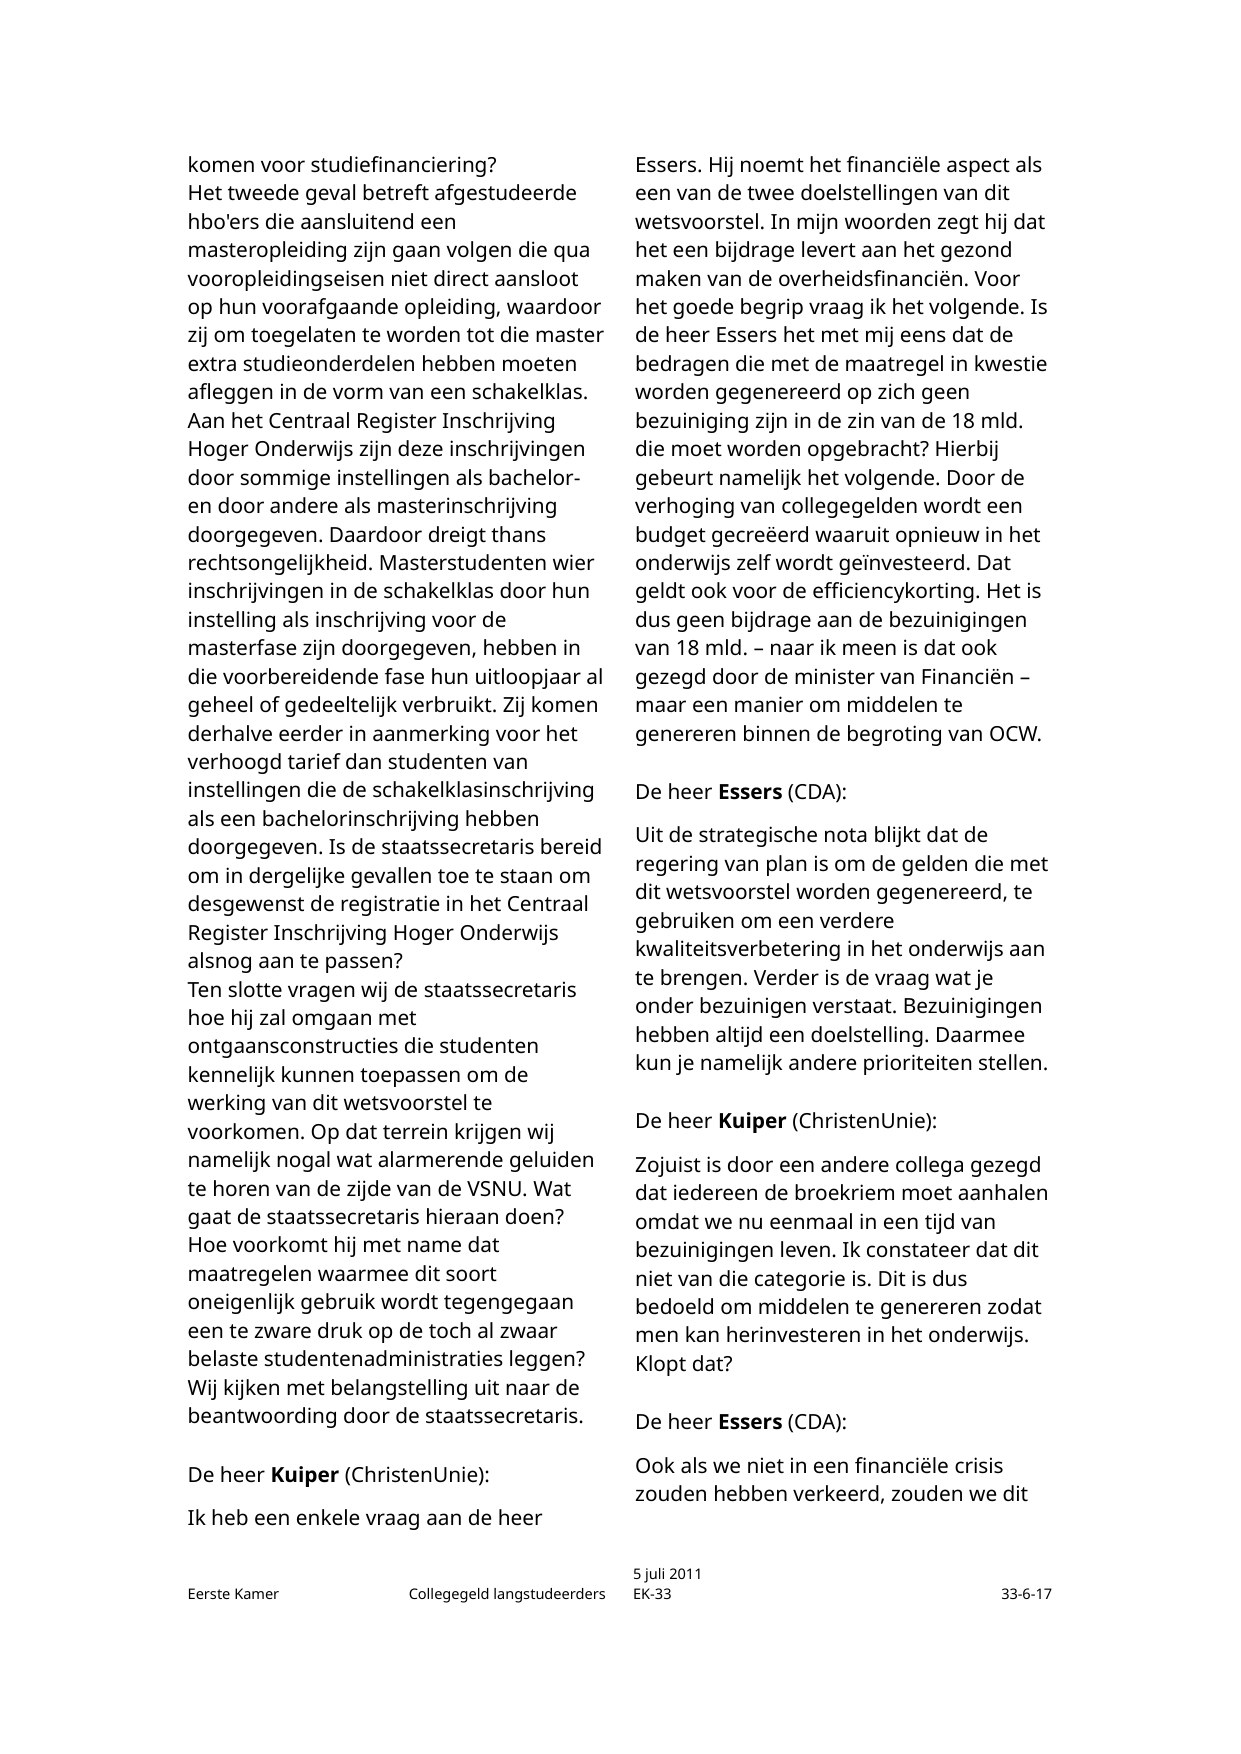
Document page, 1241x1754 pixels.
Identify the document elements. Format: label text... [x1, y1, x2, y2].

text Uit de strategische nota blijkt dat de regering van plan is om de gelden die met dit wetsvoorstel worden gegenereerd, te gebruiken om een verdere kwaliteitsverbetering in het onderwijs aan te brengen. Verder is de vraag wat je onder bezuinigen verstaat. Bezuinigingen hebben altijd een doelstelling. Daarmee kun je namelijk andere prioriteiten stellen. [635, 821, 1053, 1077]
text Ook als we niet in een financiële crisis zouden hebben verkeerd, zouden we dit [635, 1451, 1053, 1508]
text De heer Kuiper (ChristenUnie): [187, 1460, 605, 1488]
text Zojuist is door een andere collega gezegd dat iedereen de broekriem moet aanhalen omdat we nu eenmaal in een tijd van bezuinigingen leven. Ik constateer dat dit niet van die categorie is. Dit is dus bedoeld om middelen te genereren zodat men kan herinvesteren in het onderwijs. Klopt dat? [635, 1150, 1053, 1377]
text De heer Essers (CDA): [635, 777, 1053, 806]
text De heer Kuiper (ChristenUnie): [635, 1107, 1053, 1135]
text komen voor studiefinanciering? [187, 150, 605, 178]
text Essers. Hij noemt het financiële aspect als een van de twee doelstellingen van dit wetsvoorstel. In mijn woorden zegt hij dat het een bijdrage levert aan het gezond maken van de overheidsfinanciën. Voor het goede begrip vraag ik het volgende. Is de heer Essers het met mij eens dat de bedragen die met de maatregel in kwestie worden gegenereerd op zich geen bezuiniging zijn in de zin van de 18 mld. die moet worden opgebracht? Hierbij gebeurt namelijk het volgende. Door de verhoging van collegegelden wordt een budget gecreëerd waaruit opnieuw in het onderwijs zelf wordt geïnvesteerd. Dat geldt ook voor de efficiencykorting. Het is dus geen bijdrage aan de bezuinigingen van 18 mld. – naar ik meen is dat ook gezegd door de minister van Financiën – maar een manier om middelen te genereren binnen de begroting van OCW. [635, 150, 1053, 747]
text Ten slotte vragen wij de staatssecretaris hoe hij zal omgaan met ontgaansconstructies die studenten kennelijk kunnen toepassen om de werking van dit wetsvoorstel te voorkomen. Op dat terrein krijgen wij namelijk nogal wat alarmerende geluiden te horen van de zijde van de VSNU. Wat gaat de staatssecretaris hieraan doen? Hoe voorkomt hij met name dat maatregelen waarmee dit soort oneigenlijk gebruik wordt tegengegaan een te zware druk op de toch al zwaar belaste studentenadministraties leggen? Wij kijken met belangstelling uit naar de beantwoording door de staatssecretaris. [187, 975, 605, 1430]
text De heer Essers (CDA): [635, 1407, 1053, 1436]
text Ik heb een enkele vraag aan de heer [187, 1503, 605, 1532]
text Het tweede geval betreft afgestudeerde hbo'ers die aansluitend een masteropleiding zijn gaan volgen die qua vooropleidingseisen niet direct aansloot op hun voorafgaande opleiding, waardoor zij om toegelaten te worden tot die master extra studieonderdelen hebben moeten afleggen in de vorm van een schakelklas. Aan het Centraal Register Inschrijving Hoger Onderwijs zijn deze inschrijvingen door sommige instellingen als bachelor- en door andere als masterinschrijving doorgegeven. Daardoor dreigt thans rechtsongelijkheid. Masterstudenten wier inschrijvingen in de schakelklas door hun instelling als inschrijving voor de masterfase zijn doorgegeven, hebben in die voorbereidende fase hun uitloopjaar al geheel of gedeeltelijk verbruikt. Zij komen derhalve eerder in aanmerking voor het verhoogd tarief dan studenten van instellingen die de schakelklasinschrijving als een bachelorinschrijving hebben doorgegeven. Is de staatssecretaris bereid om in dergelijke gevallen toe te staan om desgewenst de registratie in het Centraal Register Inschrijving Hoger Onderwijs alsnog aan te passen? [187, 178, 605, 975]
